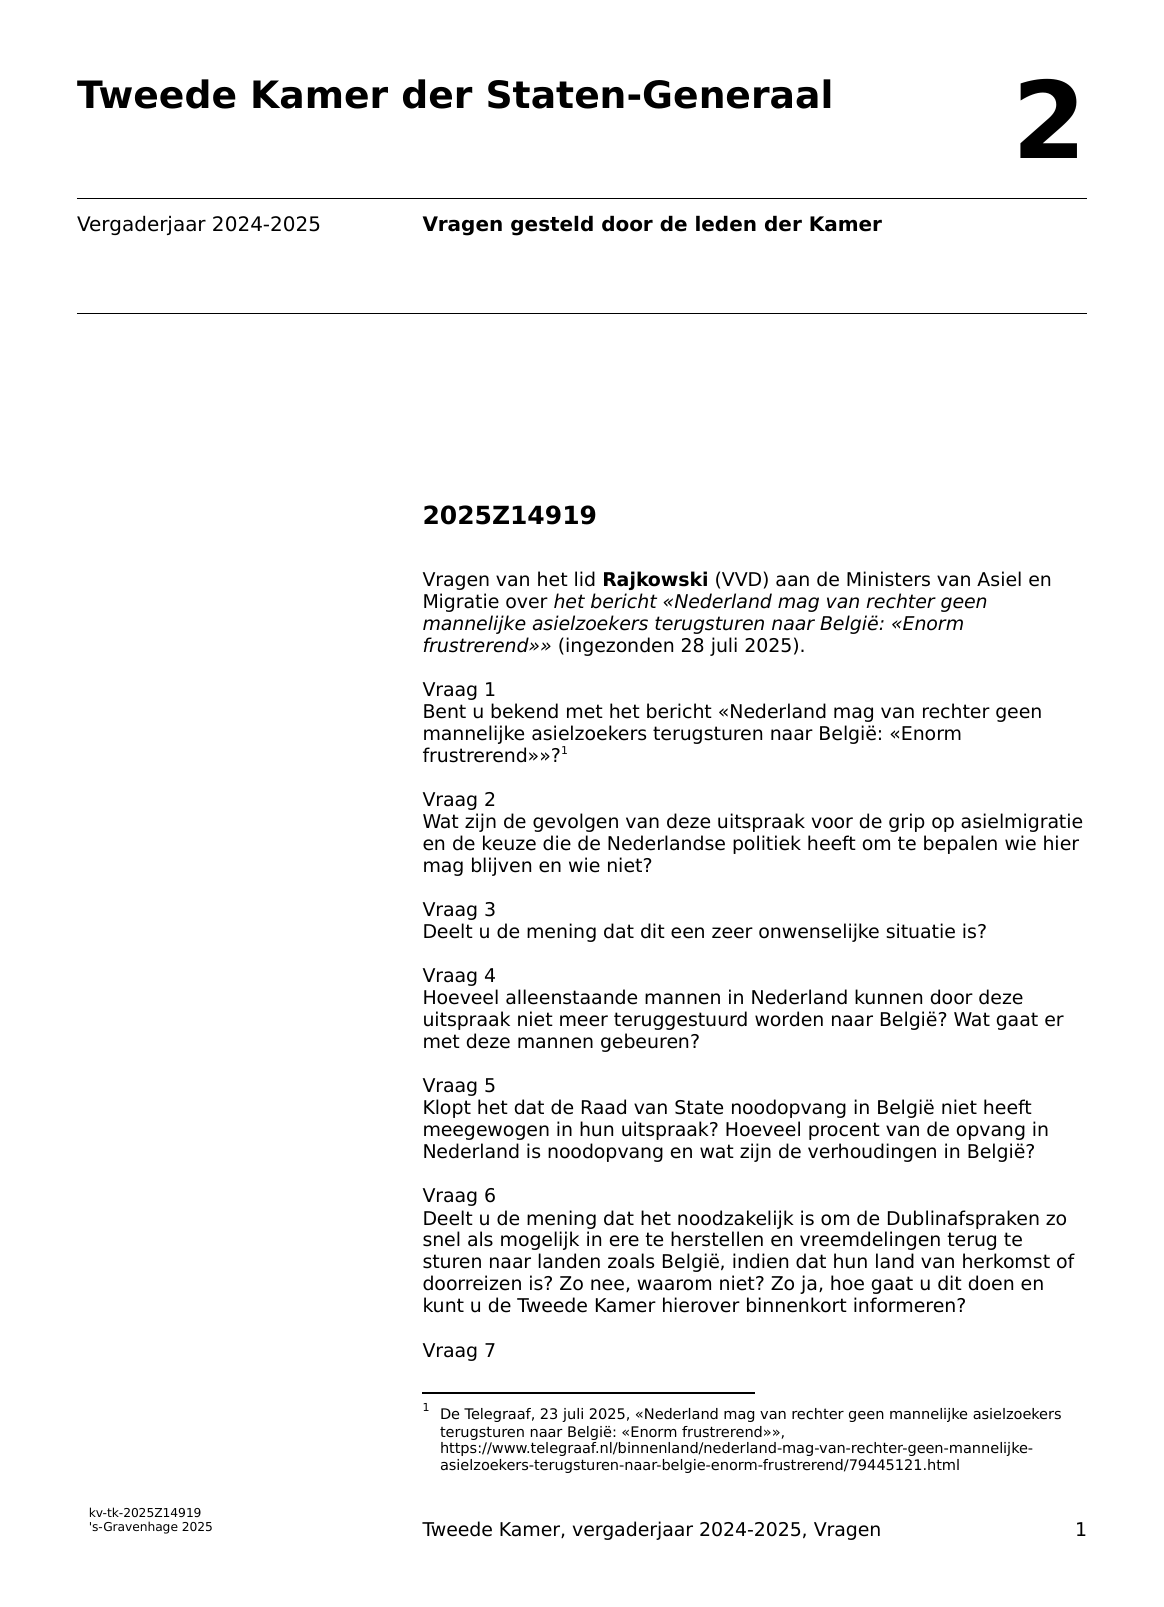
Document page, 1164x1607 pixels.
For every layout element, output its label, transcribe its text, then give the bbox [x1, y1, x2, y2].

text Vraag 2 [422, 789, 1087, 811]
text Klopt het dat de Raad van State noodopvang in België niet heeft meegewogen in hun uitspraak? Hoeveel procent van de opvang in Nederland is noodopvang en wat zijn de verhoudingen in België? [422, 1097, 1087, 1163]
table_cell Vragen gesteld door de leden der Kamer [422, 199, 1087, 313]
text Vraag 1 [422, 679, 1087, 701]
table_header 2 [886, 59, 1087, 198]
table_cell Vergaderjaar 2024-2025 [77, 199, 422, 313]
text De Telegraaf, 23 juli 2025, «Nederland mag van rechter geen mannelijke asielzoekers terugsturen naar België: «Enorm frustrerend»», https://www.telegraaf.nl/binnenland/nederland-mag-van-rechter-geen-mannelijke-asielzoekers-terugsturen-naar-belgie-enorm-frustrerend/79445121.html [422, 1402, 1087, 1474]
text Vraag 3 [422, 899, 1087, 921]
text Wat zijn de gevolgen van deze uitspraak voor de grip op asielmigratie en de keuze die de Nederlandse politiek heeft om te bepalen wie hier mag blijven en wie niet? [422, 811, 1087, 877]
text Vraag 6 [422, 1185, 1087, 1207]
text Deelt u de mening dat dit een zeer onwenselijke situatie is? [422, 921, 1087, 943]
text Vraag 5 [422, 1075, 1087, 1097]
table_header Tweede Kamer der Staten-Generaal [77, 59, 886, 198]
text Vraag 7 [422, 1339, 1087, 1361]
text Hoeveel alleenstaande mannen in Nederland kunnen door deze uitspraak niet meer teruggestuurd worden naar België? Wat gaat er met deze mannen gebeuren? [422, 987, 1087, 1053]
text kv-tk-2025Z14919 [88, 1506, 323, 1520]
text Vragen van het lid Rajkowski (VVD) aan de Ministers van Asiel en Migratie over het bericht «Nederland mag van rechter geen mannelijke asielzoekers terugsturen naar België: «Enorm frustrerend»» (ingezonden 28 juli 2025). [422, 569, 1087, 657]
text 2025Z14919 [422, 501, 1087, 531]
text 's-Gravenhage 2025 [88, 1520, 323, 1534]
text Vraag 4 [422, 965, 1087, 987]
text Deelt u de mening dat het noodzakelijk is om de Dublinafspraken zo snel als mogelijk in ere te herstellen en vreemdelingen terug te sturen naar landen zoals België, indien dat hun land van herkomst of doorreizen is? Zo nee, waarom niet? Zo ja, hoe gaat u dit doen en kunt u de Tweede Kamer hierover binnenkort informeren? [422, 1207, 1087, 1317]
text Bent u bekend met het bericht «Nederland mag van rechter geen mannelijke asielzoekers terugsturen naar België: «Enorm frustrerend»»? [422, 701, 1087, 767]
